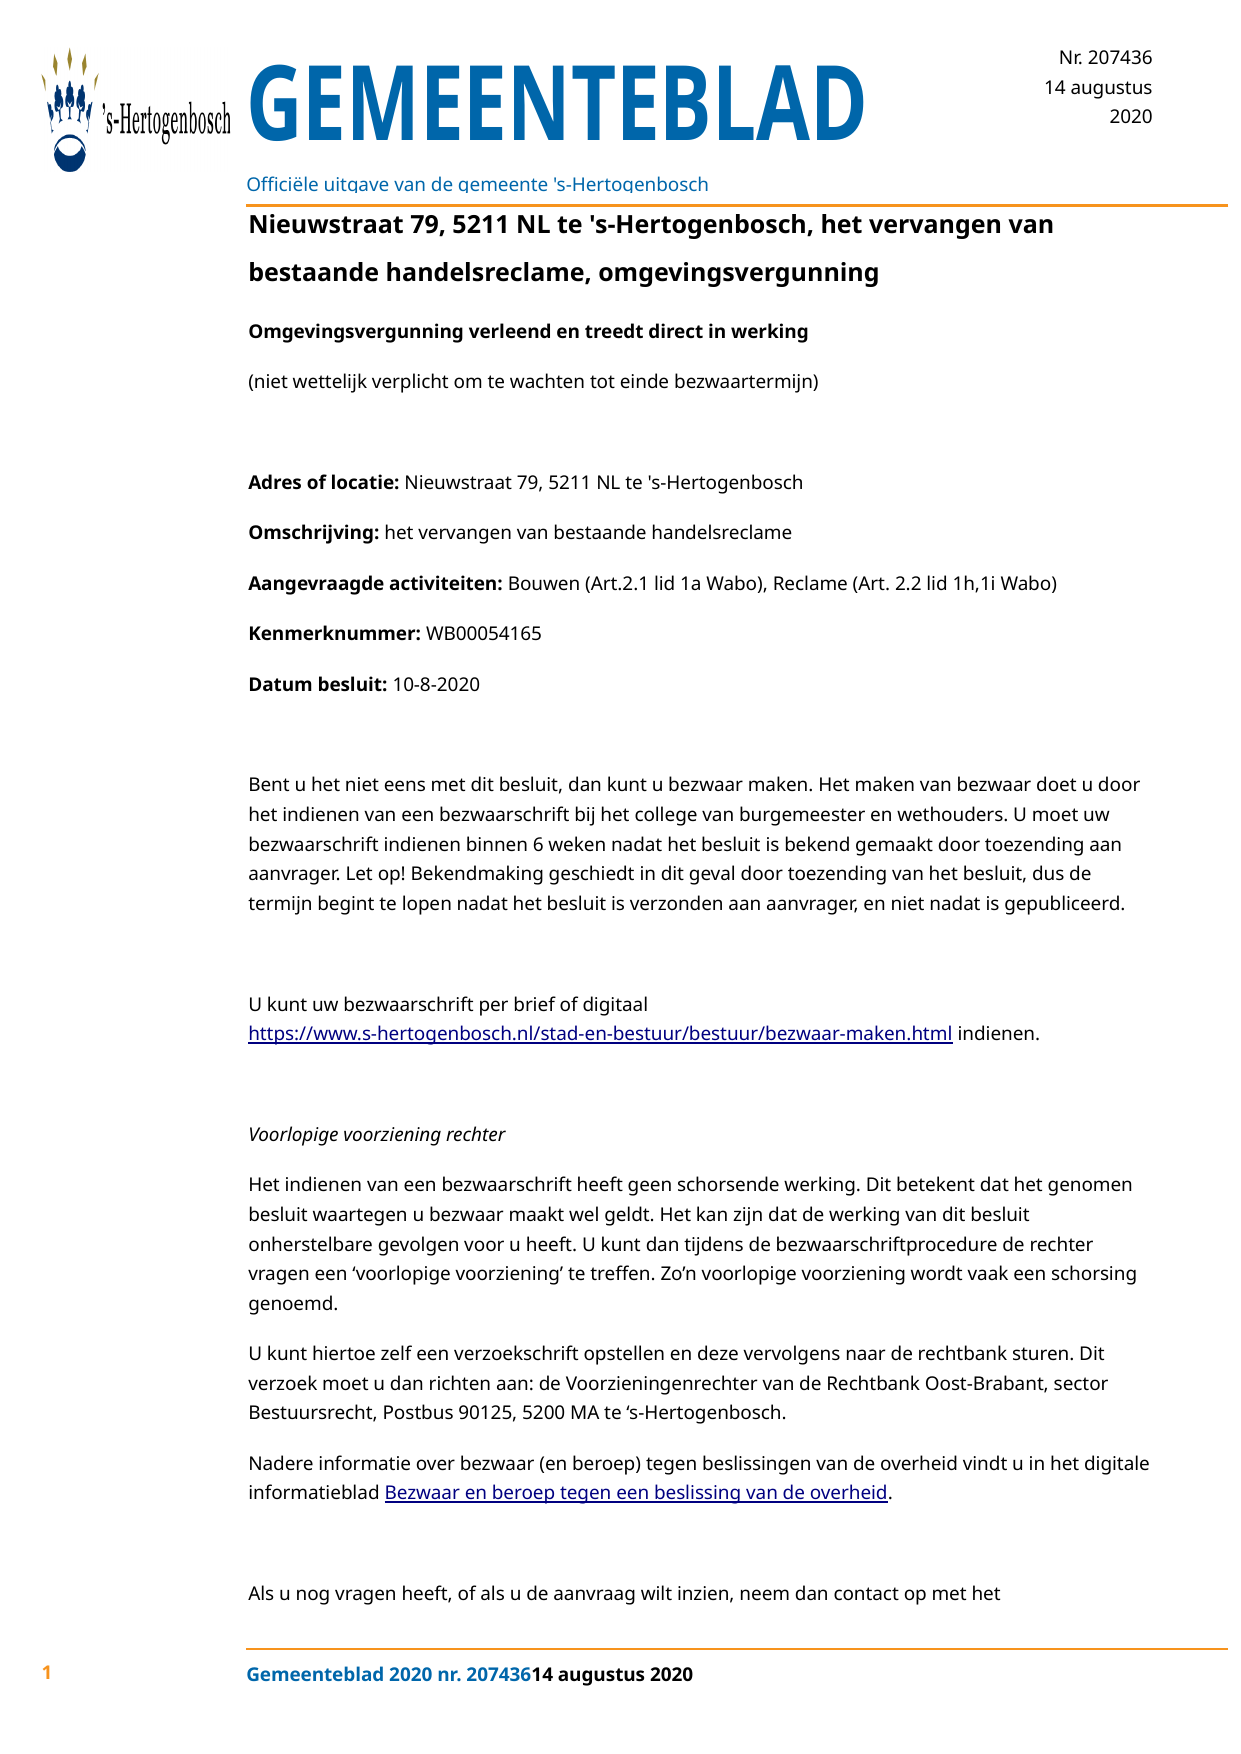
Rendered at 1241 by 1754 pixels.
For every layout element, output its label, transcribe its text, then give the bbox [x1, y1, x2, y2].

text Omschrijving: het vervangen van bestaande handelsreclame [248, 519, 1152, 545]
text Als u nog vragen heeft, of als u de aanvraag wilt inzien, neem dan contact op met het [248, 1580, 1152, 1606]
picture [41, 47, 231, 172]
text Het indienen van een bezwaarschrift heeft geen schorsende werking. Dit betekent dat het genomen besluit waartegen u bezwaar maakt wel geldt. Het kan zijn dat de werking van dit besluit onherstelbare gevolgen voor u heeft. U kunt dan tijdens de bezwaarschriftprocedure de rechter vragen een ‘voorlopige voorziening’ te treffen. Zo’n voorlopige voorziening wordt vaak een schorsing genoemd. [248, 1172, 1152, 1316]
text Adres of locatie: Nieuwstraat 79, 5211 NL te 's-Hertogenbosch [248, 469, 1152, 495]
text Nieuwstraat 79, 5211 NL te 's-Hertogenbosch, het vervangen van bestaande handelsreclame, omgevingsvergunning [248, 207, 1152, 288]
text Nadere informatie over bezwaar (en beroep) tegen beslissingen van de overheid vindt u in het digitale informatieblad Bezwaar en beroep tegen een beslissing van de overheid. [248, 1450, 1152, 1505]
text Aangevraagde activiteiten: Bouwen (Art.2.1 lid 1a Wabo), Reclame (Art. 2.2 lid 1h,1i Wabo) [248, 570, 1152, 596]
text Datum besluit: 10-8-2020 [248, 671, 1152, 697]
text U kunt uw bezwaarschrift per brief of digitaal https://www.s-hertogenbosch.nl/stad-en-bestuur/bestuur/bezwaar-maken.html indienen. [248, 991, 1152, 1046]
text U kunt hiertoe zelf een verzoekschrift opstellen en deze vervolgens naar de rechtbank sturen. Dit verzoek moet u dan richten aan: de Voorzieningenrechter van de Rechtbank Oost-Brabant, sector Bestuursrecht, Postbus 90125, 5200 MA te ‘s-Hertogenbosch. [248, 1340, 1152, 1425]
text Bent u het niet eens met dit besluit, dan kunt u bezwaar maken. Het maken van bezwaar doet u door het indienen van een bezwaarschrift bij het college van burgemeester en wethouders. U moet uw bezwaarschrift indienen binnen 6 weken nadat het besluit is bekend gemaakt door toezending aan aanvrager. Let op! Bekendmaking geschiedt in dit geval door toezending van het besluit, dus de termijn begint te lopen nadat het besluit is verzonden aan aanvrager, en niet nadat is gepubliceerd. [248, 772, 1152, 916]
text Kenmerknummer: WB00054165 [248, 620, 1152, 646]
text Voorlopige voorziening rechter [248, 1121, 1152, 1147]
text Omgevingsvergunning verleend en treedt direct in werking [248, 318, 1152, 344]
text (niet wettelijk verplicht om te wachten tot einde bezwaartermijn) [248, 368, 1152, 394]
